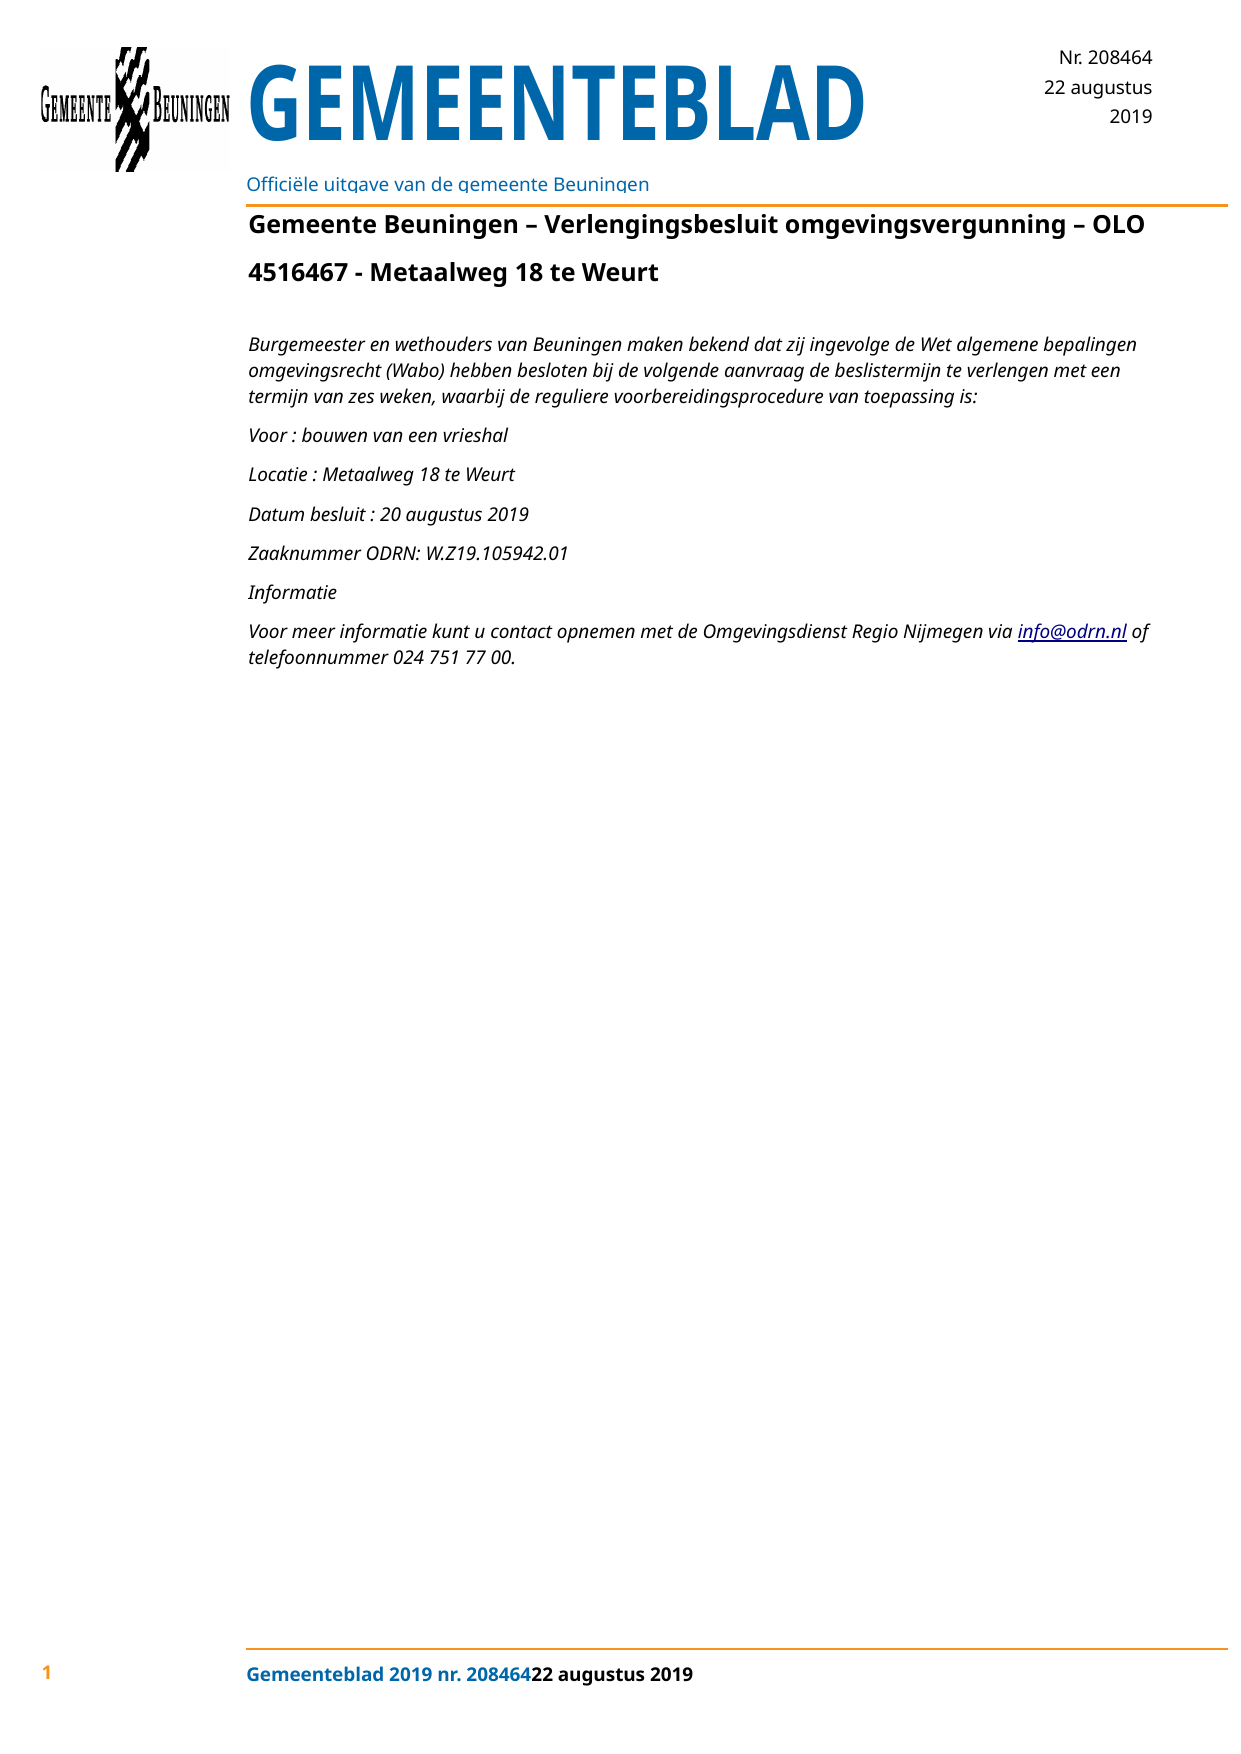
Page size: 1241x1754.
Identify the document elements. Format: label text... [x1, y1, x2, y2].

text Informatie [248, 579, 1152, 605]
picture [41, 47, 231, 172]
text Locatie : Metaalweg 18 te Weurt [248, 461, 1152, 487]
text Gemeente Beuningen – Verlengingsbesluit omgevingsvergunning – OLO 4516467 - Metaalweg 18 te Weurt [248, 207, 1152, 288]
text Datum besluit : 20 augustus 2019 [248, 501, 1152, 526]
text Voor meer informatie kunt u contact opnemen met de Omgevingsdienst Regio Nijmegen via info@odrn.nl of telefoonnummer 024 751 77 00. [248, 618, 1152, 670]
text Voor : bouwen van een vrieshal [248, 422, 1152, 448]
text Burgemeester en wethouders van Beuningen maken bekend dat zij ingevolge de Wet algemene bepalingen omgevingsrecht (Wabo) hebben besloten bij de volgende aanvraag de beslistermijn te verlengen met een termijn van zes weken, waarbij de reguliere voorbereidingsprocedure van toepassing is: [248, 331, 1152, 409]
text Zaaknummer ODRN: W.Z19.105942.01 [248, 540, 1152, 566]
